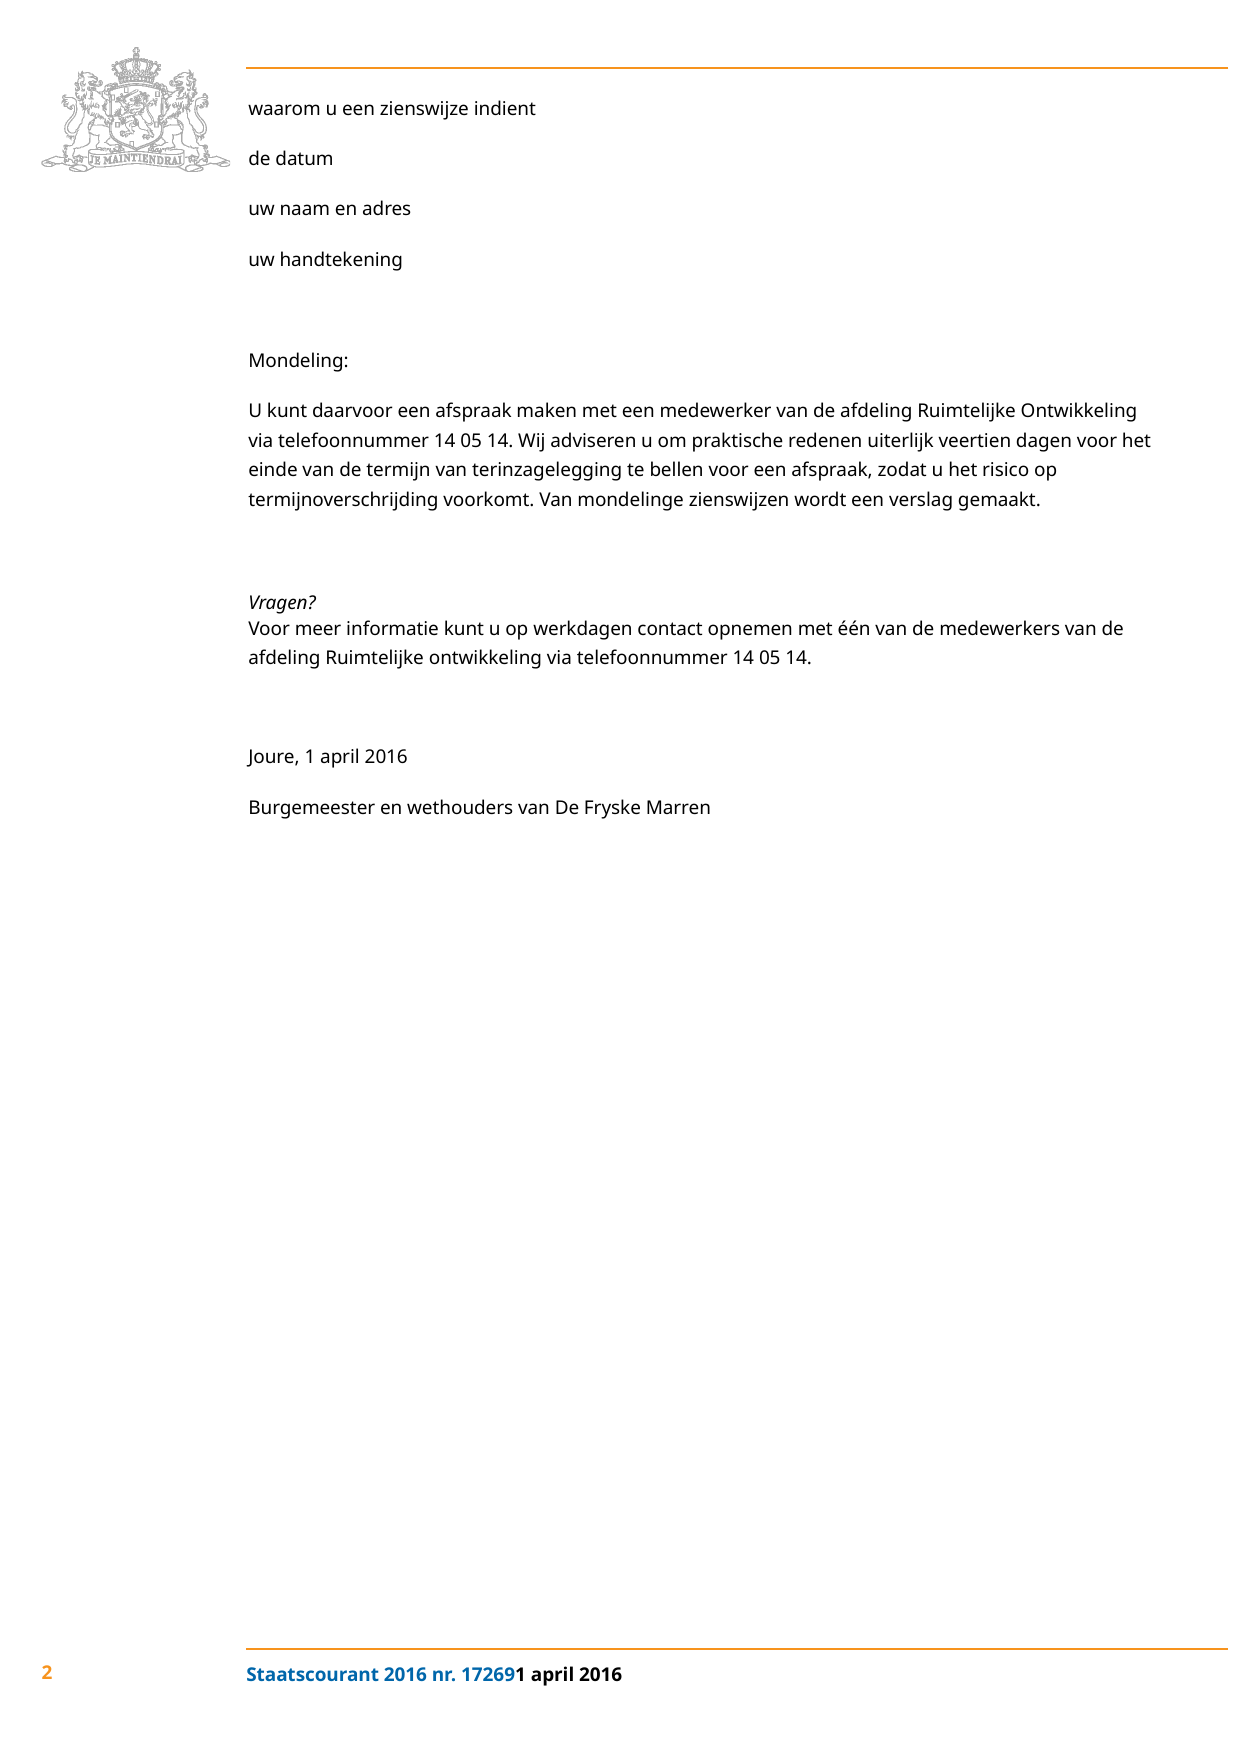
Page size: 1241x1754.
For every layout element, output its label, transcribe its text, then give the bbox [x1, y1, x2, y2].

picture [41, 47, 231, 172]
text Vragen? [248, 589, 1152, 615]
text Burgemeester en wethouders van De Fryske Marren [248, 794, 1152, 820]
text uw naam en adres [248, 196, 1152, 221]
text waarom u een zienswijze indient [248, 95, 1152, 121]
text uw handtekening [248, 246, 1152, 272]
text U kunt daarvoor een afspraak maken met een medewerker van de afdeling Ruimtelijke Ontwikkeling via telefoonnummer 14 05 14. Wij adviseren u om praktische redenen uiterlijk veertien dagen voor het einde van de termijn van terinzagelegging te bellen voor een afspraak, zodat u het risico op termijnoverschrijding voorkomt. Van mondelinge zienswijzen wordt een verslag gemaakt. [248, 397, 1152, 512]
text Joure, 1 april 2016 [248, 743, 1152, 768]
text Mondeling: [248, 347, 1152, 373]
text Voor meer informatie kunt u op werkdagen contact opnemen met één van de medewerkers van de afdeling Ruimtelijke ontwikkeling via telefoonnummer 14 05 14. [248, 615, 1152, 670]
text de datum [248, 145, 1152, 171]
